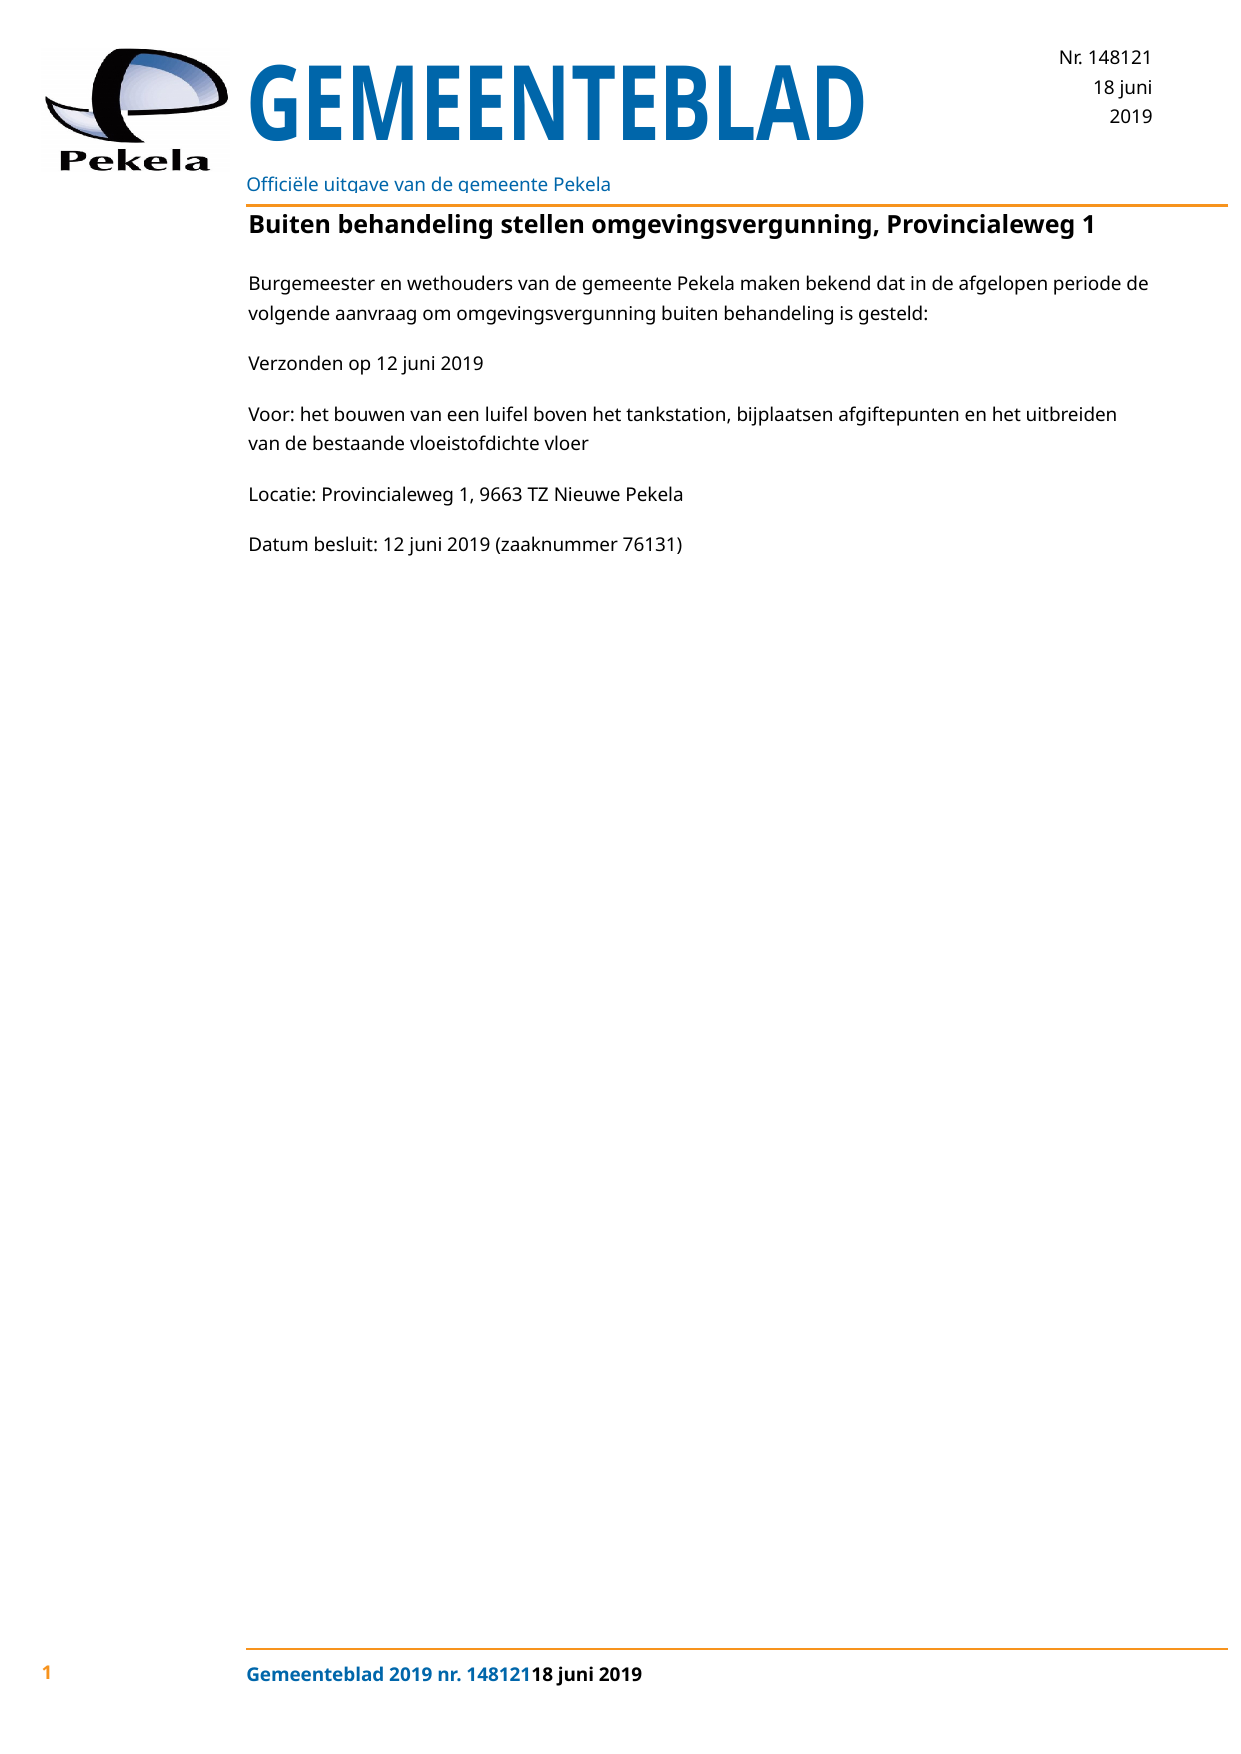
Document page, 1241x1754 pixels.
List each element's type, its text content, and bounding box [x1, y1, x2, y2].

text Locatie: Provincialeweg 1, 9663 TZ Nieuwe Pekela [248, 481, 1152, 506]
text Voor: het bouwen van een luifel boven het tankstation, bijplaatsen afgiftepunten en het uitbreiden van de bestaande vloeistofdichte vloer [248, 401, 1152, 456]
text Buiten behandeling stellen omgevingsvergunning, Provincialeweg 1 [248, 207, 1152, 241]
text Datum besluit: 12 juni 2019 (zaaknummer 76131) [248, 531, 1152, 557]
text Burgemeester en wethouders van de gemeente Pekela maken bekend dat in de afgelopen periode de volgende aanvraag om omgevingsvergunning buiten behandeling is gesteld: [248, 270, 1152, 326]
text Verzonden op 12 juni 2019 [248, 350, 1152, 376]
picture [41, 47, 231, 172]
